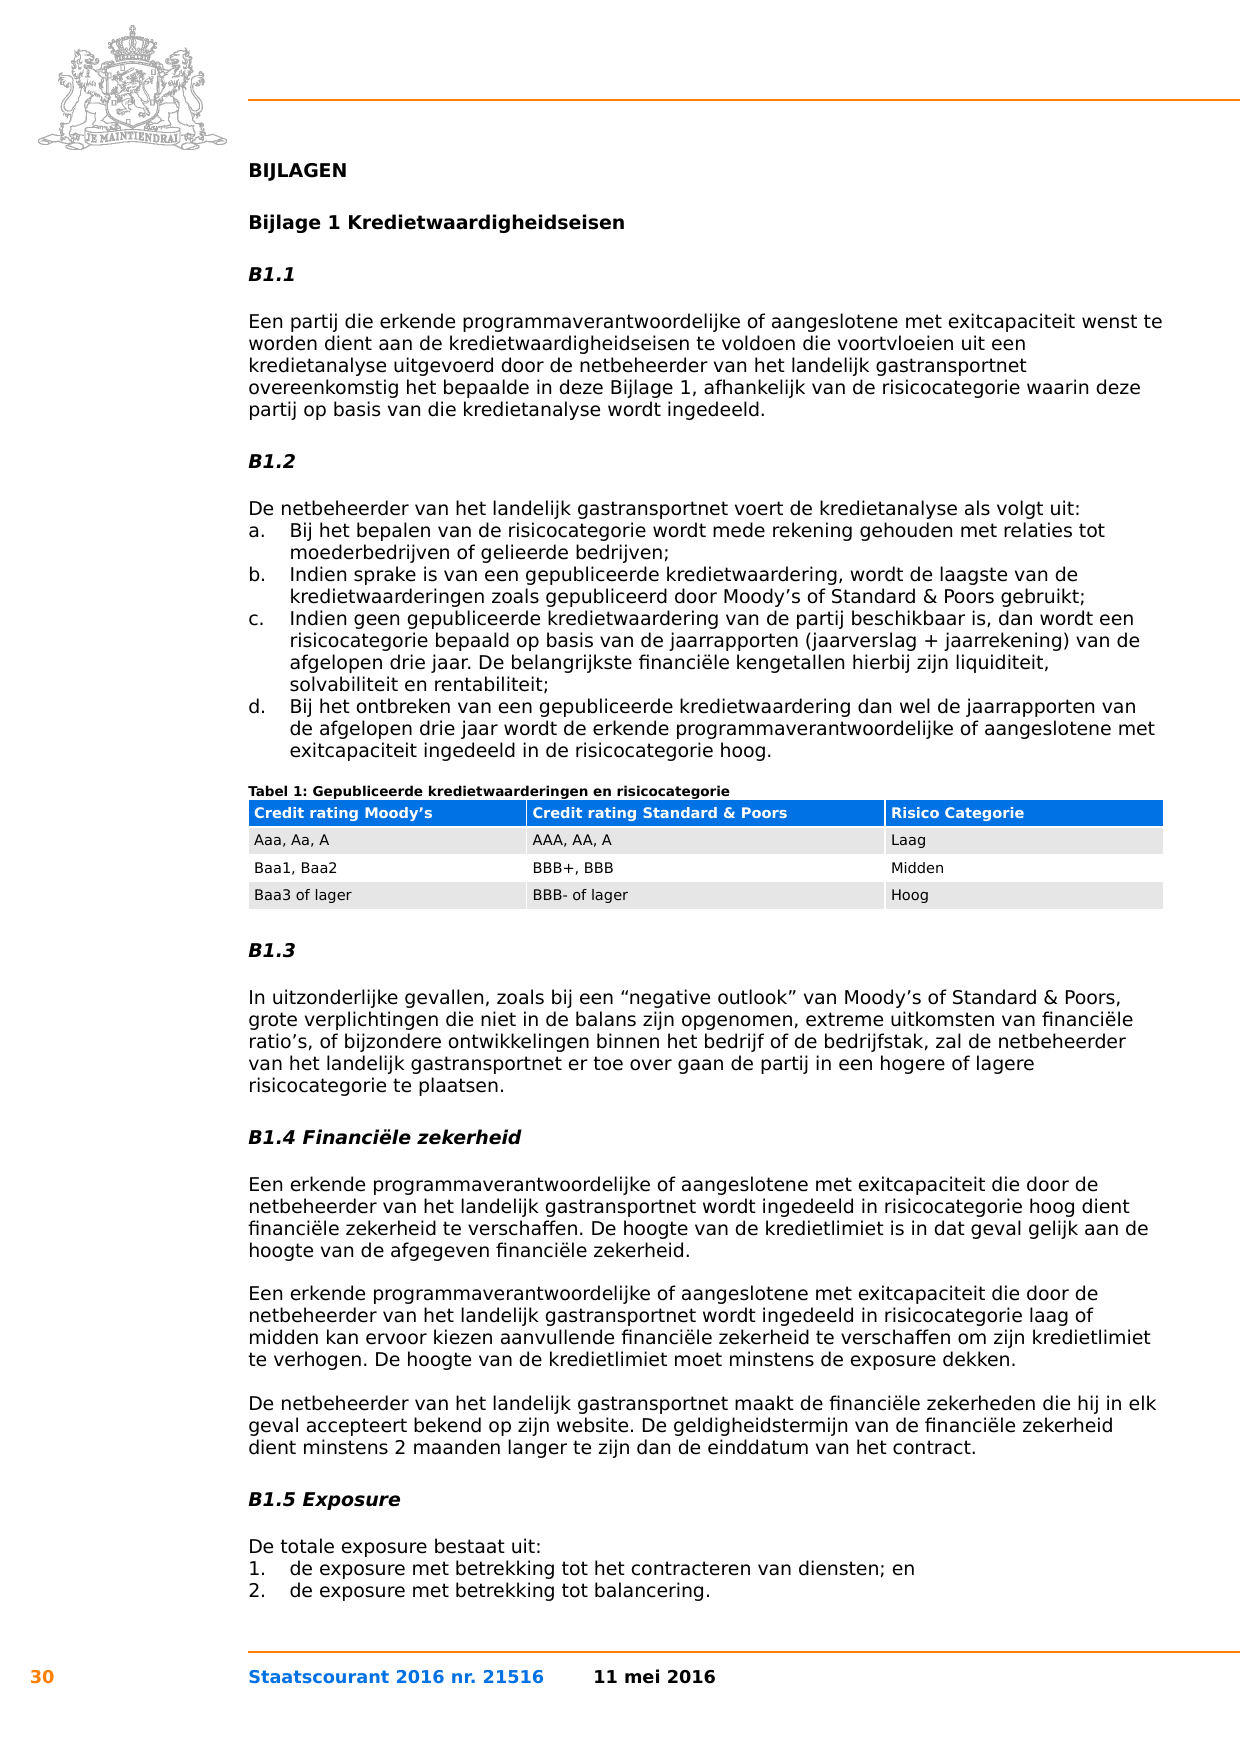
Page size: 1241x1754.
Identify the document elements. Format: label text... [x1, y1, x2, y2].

text 2. de exposure met betrekking tot balancering. [248, 1580, 1163, 1602]
table_cell Credit rating Standard & Poors [527, 800, 884, 826]
text b. Indien sprake is van een gepubliceerde kredietwaardering, wordt de laagste van de kredietwaarderingen zoals gepubliceerd door Moody’s of Standard & Poors gebruikt; [248, 564, 1163, 608]
subtitle BIJLAGEN [248, 160, 1163, 182]
table_cell Hoog [886, 882, 1163, 909]
table_cell BBB- of lager [527, 882, 884, 909]
text d. Bij het ontbreken van een gepubliceerde kredietwaardering dan wel de jaarrapporten van de afgelopen drie jaar wordt de erkende programmaverantwoordelijke of aangeslotene met exitcapaciteit ingedeeld in de risicocategorie hoog. [248, 696, 1163, 761]
picture [38, 25, 227, 150]
text Een erkende programmaverantwoordelijke of aangeslotene met exitcapaciteit die door de netbeheerder van het landelijk gastransportnet wordt ingedeeld in risicocategorie laag of midden kan ervoor kiezen aanvullende financiële zekerheid te verschaffen om zijn kredietlimiet te verhogen. De hoogte van de kredietlimiet moet minstens de exposure dekken. [248, 1283, 1163, 1371]
table_cell Risico Categorie [886, 800, 1163, 826]
text c. Indien geen gepubliceerde kredietwaardering van de partij beschikbaar is, dan wordt een risicocategorie bepaald op basis van de jaarrapporten (jaarverslag + jaarrekening) van de afgelopen drie jaar. De belangrijkste financiële kengetallen hierbij zijn liquiditeit, solvabiliteit en rentabiliteit; [248, 608, 1163, 696]
text De netbeheerder van het landelijk gastransportnet voert de kredietanalyse als volgt uit: [248, 498, 1163, 520]
text De netbeheerder van het landelijk gastransportnet maakt de financiële zekerheden die hij in elk geval accepteert bekend op zijn website. De geldigheidstermijn van de financiële zekerheid dient minstens 2 maanden langer te zijn dan de einddatum van het contract. [248, 1393, 1163, 1459]
subtitle Bijlage 1 Kredietwaardigheidseisen [248, 212, 1163, 234]
table_cell AAA, AA, A [527, 828, 884, 854]
subtitle B1.2 [248, 451, 1163, 473]
table_cell BBB+, BBB [527, 855, 884, 881]
text 1. de exposure met betrekking tot het contracteren van diensten; en [248, 1558, 1163, 1580]
table_cell Baa3 of lager [249, 882, 526, 909]
table_header Tabel 1: Gepubliceerde kredietwaarderingen en risicocategorie [248, 783, 1163, 799]
table_cell Laag [886, 828, 1163, 854]
subtitle B1.5 Exposure [248, 1489, 1163, 1511]
table_cell Aaa, Aa, A [249, 828, 526, 854]
subtitle B1.4 Financiële zekerheid [248, 1127, 1163, 1148]
text a. Bij het bepalen van de risicocategorie wordt mede rekening gehouden met relaties tot moederbedrijven of gelieerde bedrijven; [248, 520, 1163, 564]
table_cell Midden [886, 855, 1163, 881]
table_cell Credit rating Moody’s [249, 800, 526, 826]
text De totale exposure bestaat uit: [248, 1536, 1163, 1558]
text Een partij die erkende programmaverantwoordelijke of aangeslotene met exitcapaciteit wenst te worden dient aan de kredietwaardigheidseisen te voldoen die voortvloeien uit een kredietanalyse uitgevoerd door de netbeheerder van het landelijk gastransportnet overeenkomstig het bepaalde in deze Bijlage 1, afhankelijk van de risicocategorie waarin deze partij op basis van die kredietanalyse wordt ingedeeld. [248, 311, 1163, 421]
subtitle B1.3 [248, 940, 1163, 962]
text In uitzonderlijke gevallen, zoals bij een “negative outlook” van Moody’s of Standard & Poors, grote verplichtingen die niet in de balans zijn opgenomen, extreme uitkomsten van financiële ratio’s, of bijzondere ontwikkelingen binnen het bedrijf of de bedrijfstak, zal de netbeheerder van het landelijk gastransportnet er toe over gaan de partij in een hogere of lagere risicocategorie te plaatsen. [248, 987, 1163, 1097]
table_cell Baa1, Baa2 [249, 855, 526, 881]
subtitle B1.1 [248, 264, 1163, 286]
text Een erkende programmaverantwoordelijke of aangeslotene met exitcapaciteit die door de netbeheerder van het landelijk gastransportnet wordt ingedeeld in risicocategorie hoog dient financiële zekerheid te verschaffen. De hoogte van de kredietlimiet is in dat geval gelijk aan de hoogte van de afgegeven financiële zekerheid. [248, 1173, 1163, 1261]
